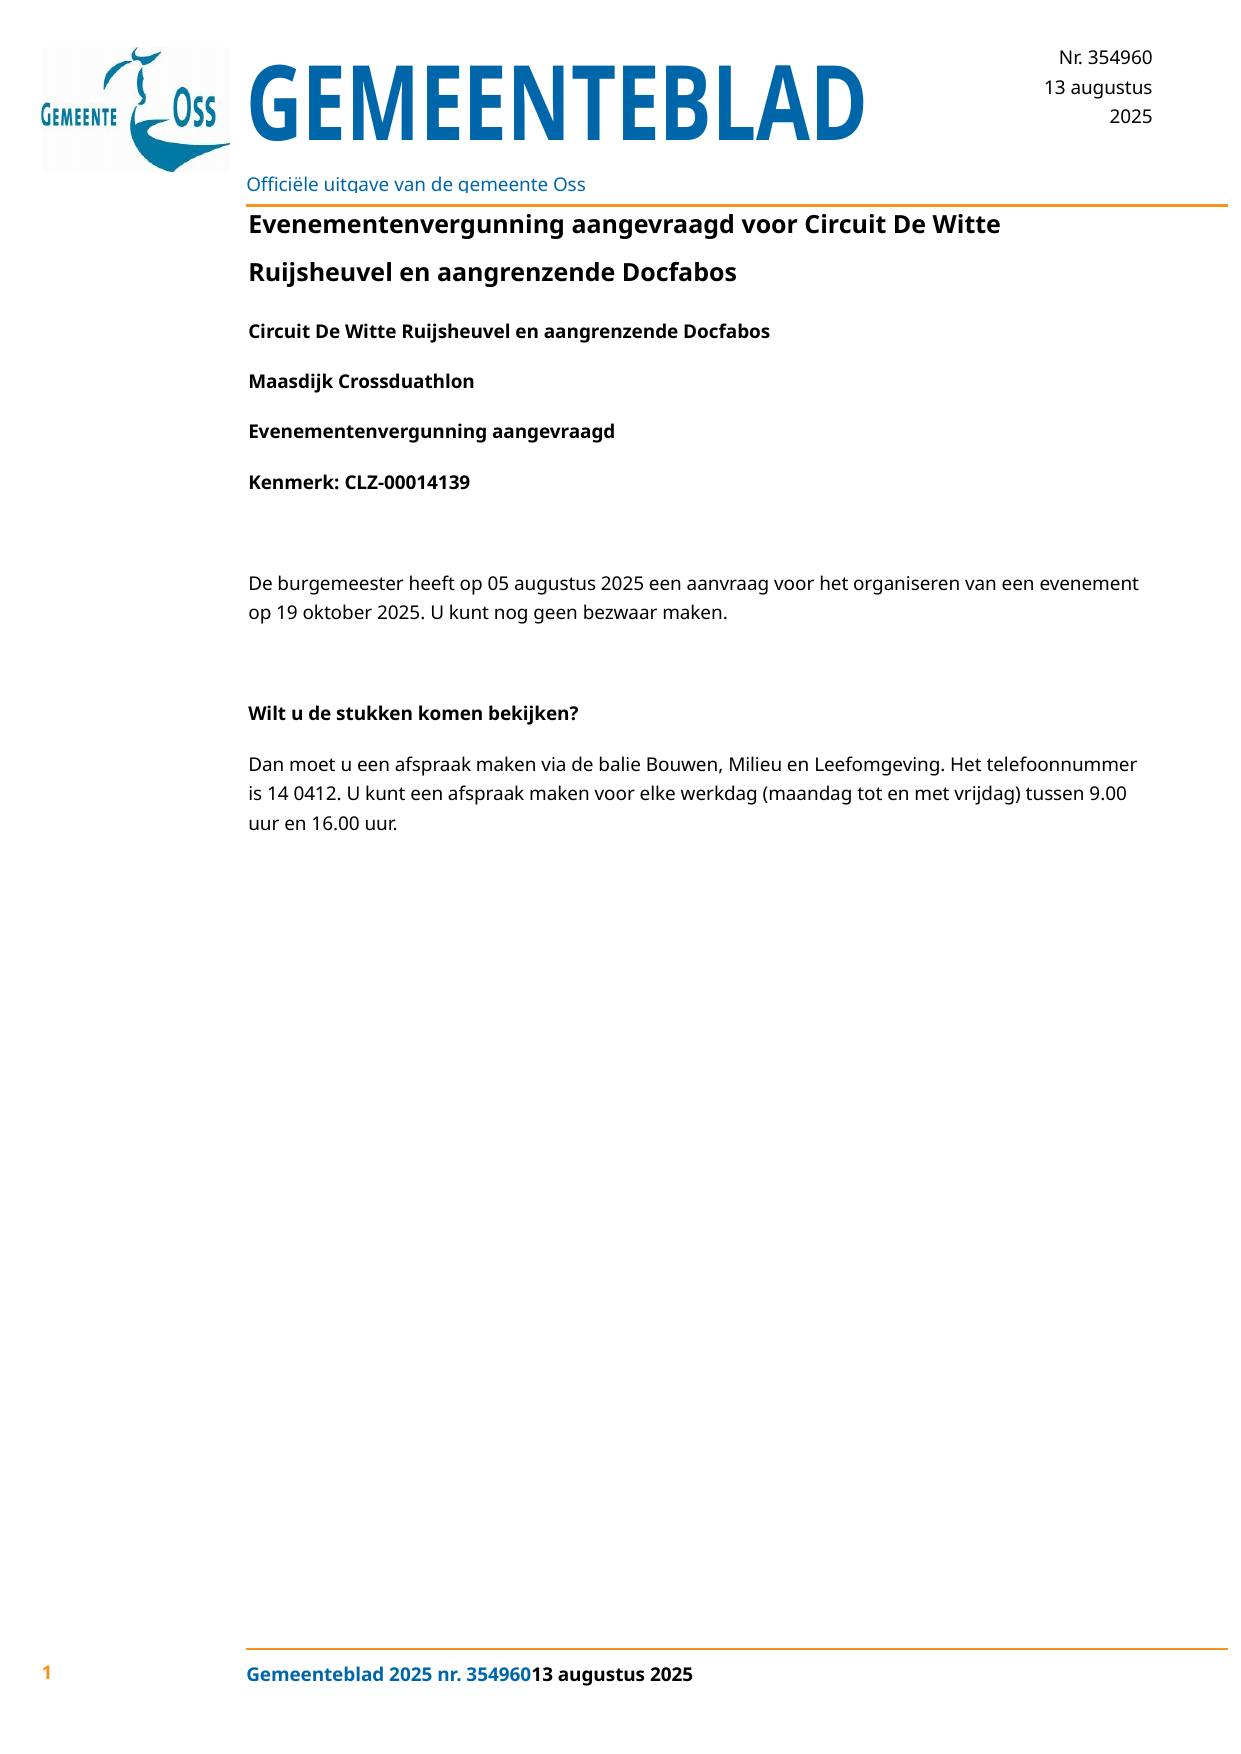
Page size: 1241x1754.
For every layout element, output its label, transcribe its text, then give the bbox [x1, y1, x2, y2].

text Dan moet u een afspraak maken via de balie Bouwen, Milieu en Leefomgeving. Het telefoonnummer is 14 0412. U kunt een afspraak maken voor elke werkdag (maandag tot en met vrijdag) tussen 9.00 uur en 16.00 uur. [248, 751, 1152, 836]
text Wilt u de stukken komen bekijken? [248, 700, 1152, 726]
text Evenementenvergunning aangevraagd [248, 419, 1152, 444]
picture [41, 47, 231, 172]
text Circuit De Witte Ruijsheuvel en aangrenzende Docfabos [248, 318, 1152, 344]
text Kenmerk: CLZ-00014139 [248, 469, 1152, 495]
text Evenementenvergunning aangevraagd voor Circuit De Witte Ruijsheuvel en aangrenzende Docfabos [248, 207, 1152, 288]
text De burgemeester heeft op 05 augustus 2025 een aanvraag voor het organiseren van een evenement op 19 oktober 2025. U kunt nog geen bezwaar maken. [248, 570, 1152, 625]
text Maasdijk Crossduathlon [248, 368, 1152, 394]
